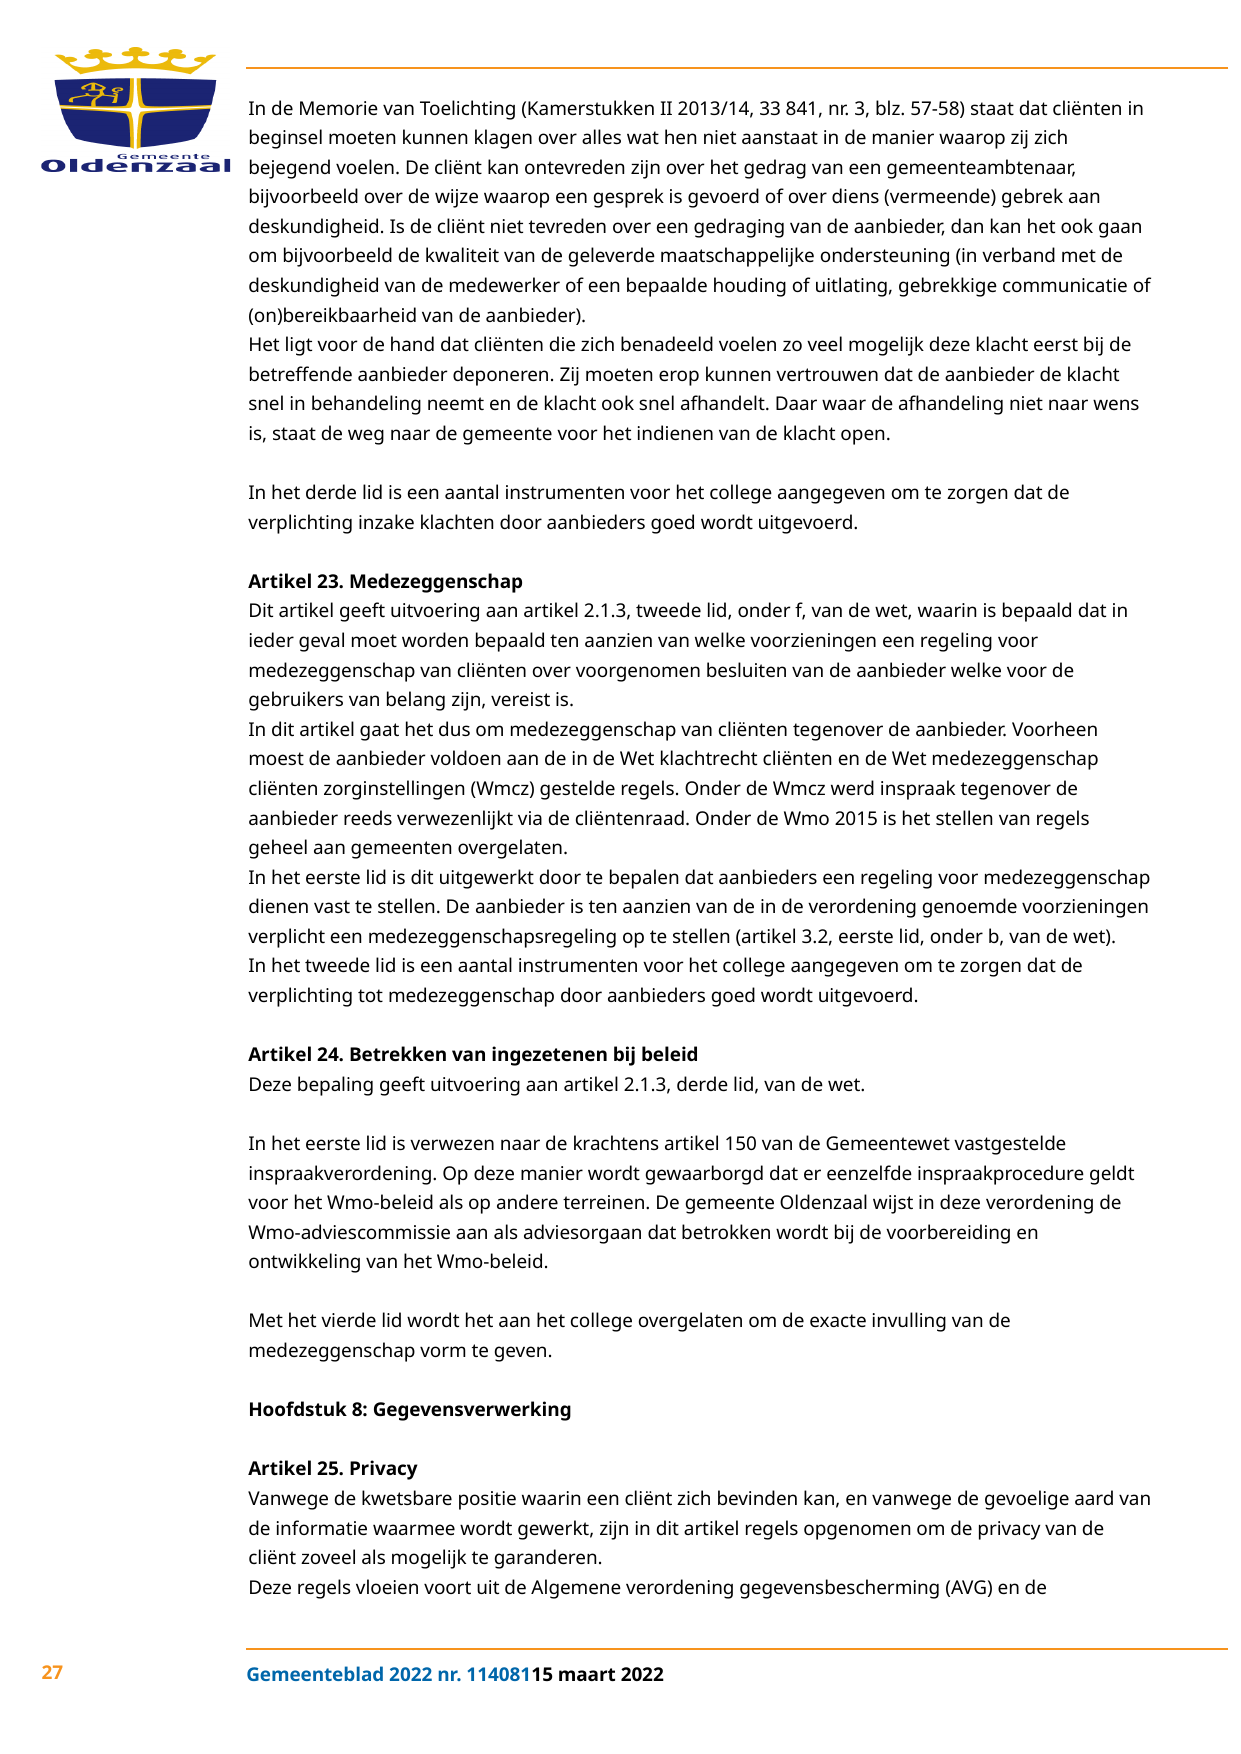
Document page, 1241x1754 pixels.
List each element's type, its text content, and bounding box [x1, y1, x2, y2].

text In het eerste lid is verwezen naar de krachtens artikel 150 van de Gemeentewet vastgestelde inspraakverordening. Op deze manier wordt gewaarborgd dat er eenzelfde inspraakprocedure geldt voor het Wmo-beleid als op andere terreinen. De gemeente Oldenzaal wijst in deze verordening de Wmo-adviescommissie aan als adviesorgaan dat betrokken wordt bij de voorbereiding en ontwikkeling van het Wmo-beleid. [248, 1130, 1152, 1274]
text In het tweede lid is een aantal instrumenten voor het college aangegeven om te zorgen dat de verplichting tot medezeggenschap door aanbieders goed wordt uitgevoerd. [248, 953, 1152, 1008]
text Met het vierde lid wordt het aan het college overgelaten om de exacte invulling van de medezeggenschap vorm te geven. [248, 1308, 1152, 1363]
text Vanwege de kwetsbare positie waarin een cliënt zich bevinden kan, en vanwege de gevoelige aard van de informatie waarmee wordt gewerkt, zijn in dit artikel regels opgenomen om de privacy van de cliënt zoveel als mogelijk te garanderen. [248, 1485, 1152, 1570]
text Artikel 23. Medezeggenschap [248, 568, 1152, 594]
text Dit artikel geeft uitvoering aan artikel 2.1.3, tweede lid, onder f, van de wet, waarin is bepaald dat in ieder geval moet worden bepaald ten aanzien van welke voorzieningen een regeling voor medezeggenschap van cliënten over voorgenomen besluiten van de aanbieder welke voor de gebruikers van belang zijn, vereist is. [248, 598, 1152, 712]
text Deze bepaling geeft uitvoering aan artikel 2.1.3, derde lid, van de wet. [248, 1071, 1152, 1097]
text Artikel 25. Privacy [248, 1456, 1152, 1481]
text cliënten zorginstellingen (Wmcz) gestelde regels. Onder de Wmcz werd inspraak tegenover de aanbieder reeds verwezenlijkt via de cliëntenraad. Onder de Wmo 2015 is het stellen van regels geheel aan gemeenten overgelaten. [248, 775, 1152, 860]
picture [41, 47, 231, 172]
text In het eerste lid is dit uitgewerkt door te bepalen dat aanbieders een regeling voor medezeggenschap dienen vast te stellen. De aanbieder is ten aanzien van de in de verordening genoemde voorzieningen verplicht een medezeggenschapsregeling op te stellen (artikel 3.2, eerste lid, onder b, van de wet). [248, 864, 1152, 949]
text Artikel 24. Betrekken van ingezetenen bij beleid [248, 1041, 1152, 1067]
text In het derde lid is een aantal instrumenten voor het college aangegeven om te zorgen dat de verplichting inzake klachten door aanbieders goed wordt uitgevoerd. [248, 479, 1152, 535]
text Deze regels vloeien voort uit de Algemene verordening gegevensbescherming (AVG) en de [248, 1574, 1152, 1600]
text In dit artikel gaat het dus om medezeggenschap van cliënten tegenover de aanbieder. Voorheen moest de aanbieder voldoen aan de in de Wet klachtrecht cliënten en de Wet medezeggenschap [248, 716, 1152, 771]
text In de Memorie van Toelichting (Kamerstukken II 2013/14, 33 841, nr. 3, blz. 57-58) staat dat cliënten in beginsel moeten kunnen klagen over alles wat hen niet aanstaat in de manier waarop zij zich bejegend voelen. De cliënt kan ontevreden zijn over het gedrag van een gemeenteambtenaar, bijvoorbeeld over de wijze waarop een gesprek is gevoerd of over diens (vermeende) gebrek aan deskundigheid. Is de cliënt niet tevreden over een gedraging van de aanbieder, dan kan het ook gaan om bijvoorbeeld de kwaliteit van de geleverde maatschappelijke ondersteuning (in verband met de deskundigheid van de medewerker of een bepaalde houding of uitlating, gebrekkige communicatie of (on)bereikbaarheid van de aanbieder). [248, 95, 1152, 328]
text Het ligt voor de hand dat cliënten die zich benadeeld voelen zo veel mogelijk deze klacht eerst bij de betreffende aanbieder deponeren. Zij moeten erop kunnen vertrouwen dat de aanbieder de klacht snel in behandeling neemt en de klacht ook snel afhandelt. Daar waar de afhandeling niet naar wens is, staat de weg naar de gemeente voor het indienen van de klacht open. [248, 331, 1152, 446]
text Hoofdstuk 8: Gegevensverwerking [248, 1396, 1152, 1422]
